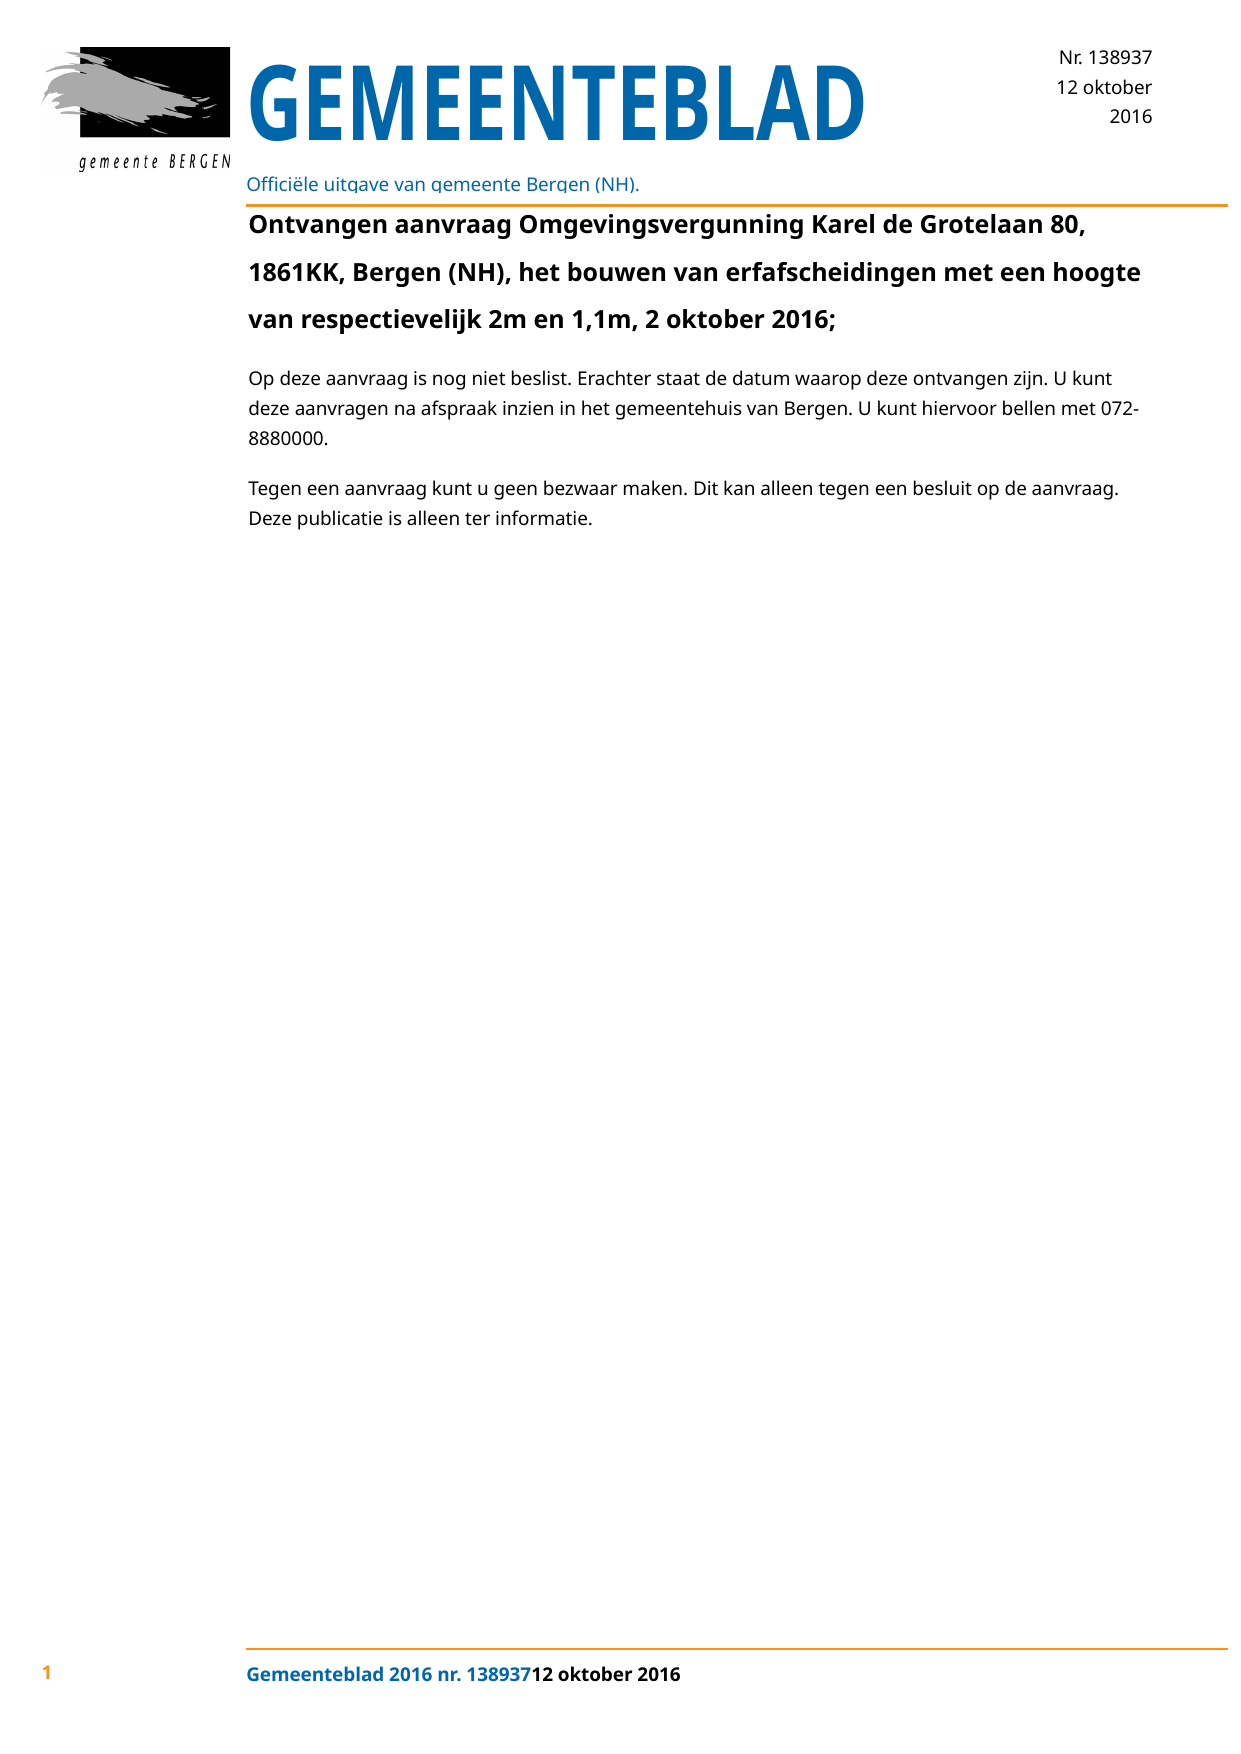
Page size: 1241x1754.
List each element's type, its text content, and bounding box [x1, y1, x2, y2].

picture [41, 47, 231, 172]
text Ontvangen aanvraag Omgevingsvergunning Karel de Grotelaan 80, 1861KK, Bergen (NH), het bouwen van erfafscheidingen met een hoogte van respectievelijk 2m en 1,1m, 2 oktober 2016; [248, 207, 1152, 336]
text Op deze aanvraag is nog niet beslist. Erachter staat de datum waarop deze ontvangen zijn. U kunt deze aanvragen na afspraak inzien in het gemeentehuis van Bergen. U kunt hiervoor bellen met 072-8880000. [248, 366, 1152, 450]
text Tegen een aanvraag kunt u geen bezwaar maken. Dit kan alleen tegen een besluit op de aanvraag. Deze publicatie is alleen ter informatie. [248, 475, 1152, 530]
